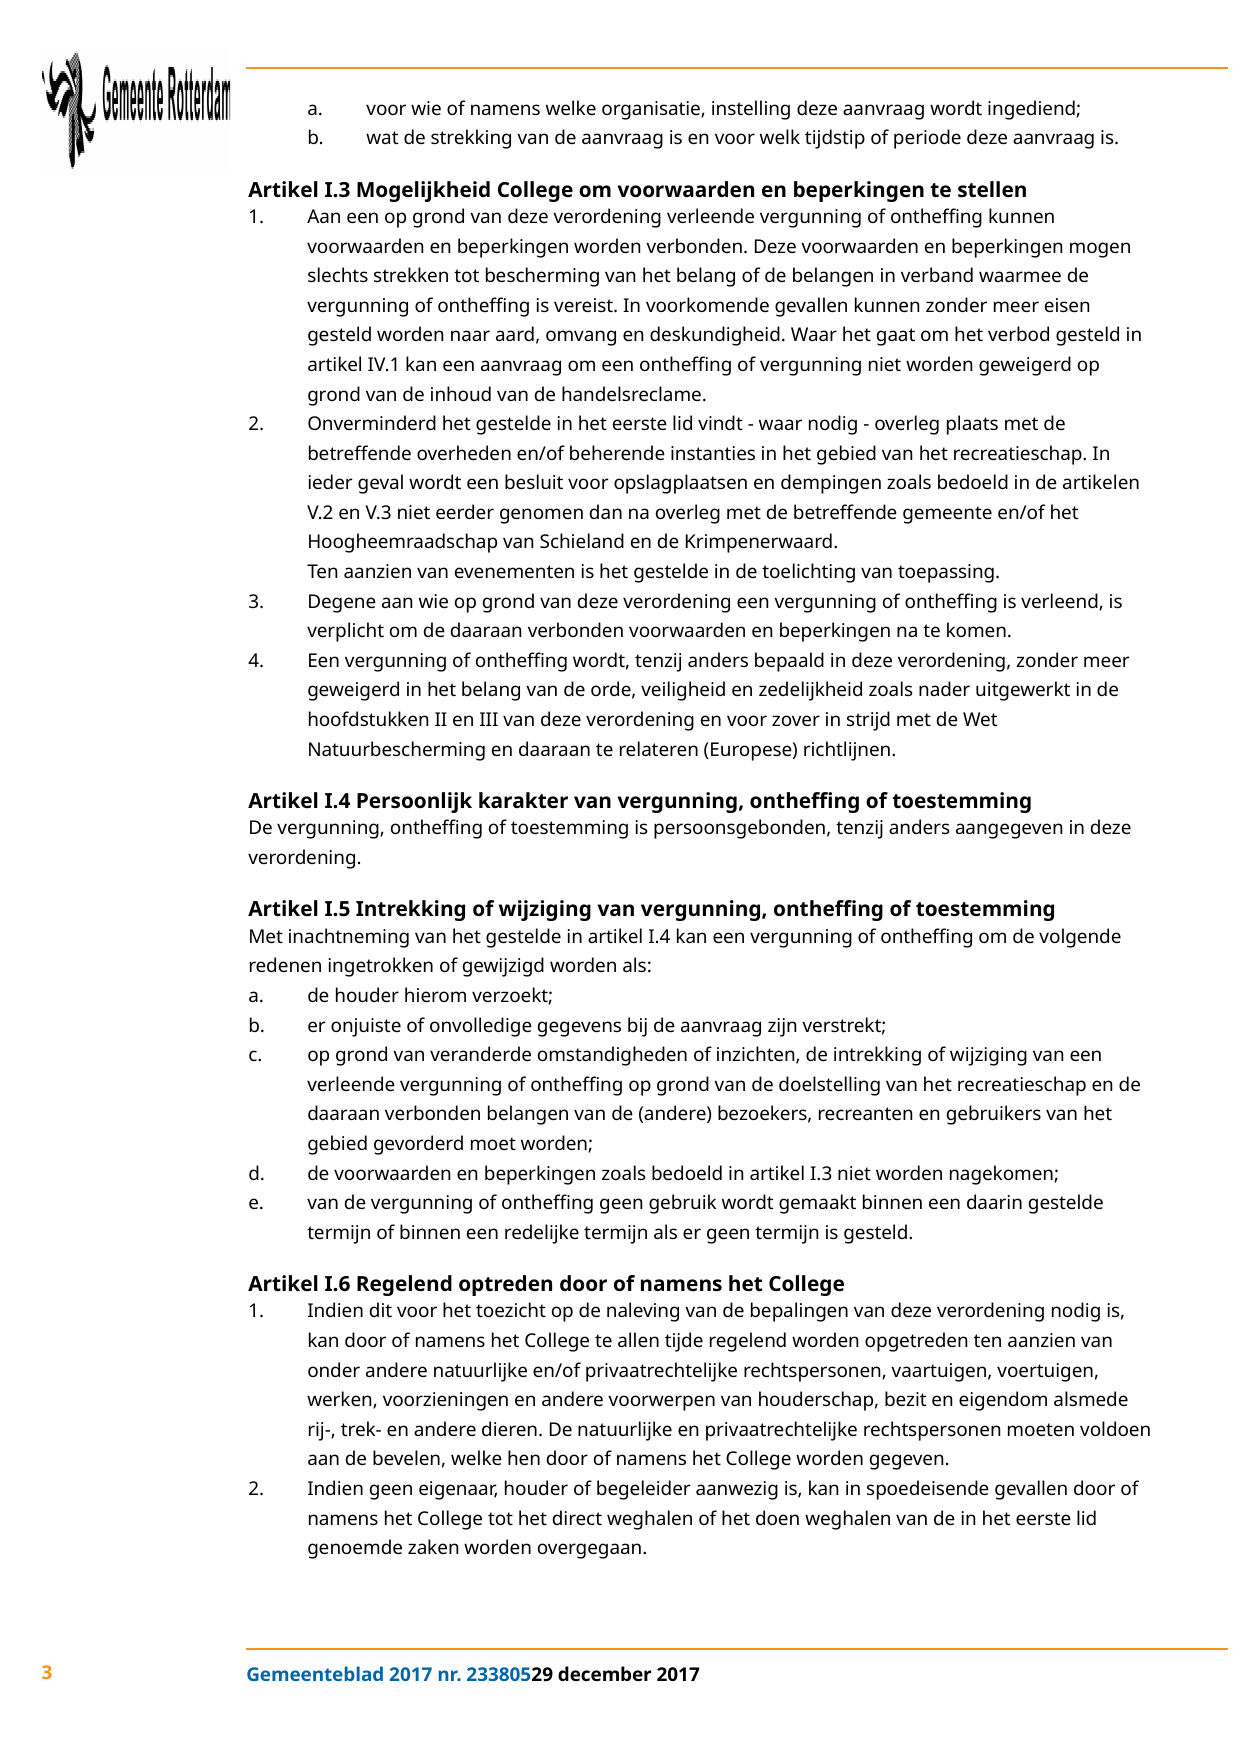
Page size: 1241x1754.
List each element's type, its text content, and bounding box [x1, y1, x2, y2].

list Ten aanzien van evenementen is het gestelde in de toelichting van toepassing. [248, 558, 1152, 584]
text Artikel I.6 Regelend optreden door of namens het College [248, 1269, 1152, 1298]
text Met inachtneming van het gestelde in artikel I.4 kan een vergunning of ontheffing om de volgende redenen ingetrokken of gewijzigd worden als: [248, 923, 1152, 978]
list van de vergunning of ontheffing geen gebruik wordt gemaakt binnen een daarin gestelde termijn of binnen een redelijke termijn als er geen termijn is gesteld. [248, 1189, 1152, 1244]
list Onverminderd het gestelde in het eerste lid vindt - waar nodig - overleg plaats met de betreffende overheden en/of beherende instanties in het gebied van het recreatieschap. In ieder geval wordt een besluit voor opslagplaatsen en dempingen zoals bedoeld in de artikelen V.2 en V.3 niet eerder genomen dan na overleg met de betreffende gemeente en/of het Hoogheemraadschap van Schieland en de Krimpenerwaard. [248, 410, 1152, 554]
list Degene aan wie op grond van deze verordening een vergunning of ontheffing is verleend, is verplicht om de daaraan verbonden voorwaarden en beperkingen na te komen. [248, 588, 1152, 643]
list voor wie of namens welke organisatie, instelling deze aanvraag wordt ingediend; [307, 95, 1152, 121]
picture [41, 47, 231, 172]
list er onjuiste of onvolledige gegevens bij de aanvraag zijn verstrekt; [248, 1012, 1152, 1037]
list Indien dit voor het toezicht op de naleving van de bepalingen van deze verordening nodig is, kan door of namens het College te allen tijde regelend worden opgetreden ten aanzien van onder andere natuurlijke en/of privaatrechtelijke rechtspersonen, vaartuigen, voertuigen, werken, voorzieningen en andere voorwerpen van houderschap, bezit en eigendom alsmede rij-, trek- en andere dieren. De natuurlijke en privaatrechtelijke rechtspersonen moeten voldoen aan de bevelen, welke hen door of namens het College worden gegeven. [248, 1298, 1152, 1471]
text De vergunning, ontheffing of toestemming is persoonsgebonden, tenzij anders aangegeven in deze verordening. [248, 814, 1152, 870]
list de voorwaarden en beperkingen zoals bedoeld in artikel I.3 niet worden nagekomen; [248, 1160, 1152, 1185]
text Artikel I.4 Persoonlijk karakter van vergunning, ontheffing of toestemming [248, 786, 1152, 814]
text Artikel I.3 Mogelijkheid College om voorwaarden en beperkingen te stellen [248, 175, 1152, 203]
list op grond van veranderde omstandigheden of inzichten, de intrekking of wijziging van een verleende vergunning of ontheffing op grond van de doelstelling van het recreatieschap en de daaraan verbonden belangen van de (andere) bezoekers, recreanten en gebruikers van het gebied gevorderd moet worden; [248, 1041, 1152, 1156]
text Artikel I.5 Intrekking of wijziging van vergunning, ontheffing of toestemming [248, 894, 1152, 923]
list Indien geen eigenaar, houder of begeleider aanwezig is, kan in spoedeisende gevallen door of namens het College tot het direct weghalen of het doen weghalen van de in het eerste lid genoemde zaken worden overgegaan. [248, 1475, 1152, 1560]
list Aan een op grond van deze verordening verleende vergunning of ontheffing kunnen voorwaarden en beperkingen worden verbonden. Deze voorwaarden en beperkingen mogen slechts strekken tot bescherming van het belang of de belangen in verband waarmee de vergunning of ontheffing is vereist. In voorkomende gevallen kunnen zonder meer eisen gesteld worden naar aard, omvang en deskundigheid. Waar het gaat om het verbod gesteld in artikel IV.1 kan een aanvraag om een ontheffing of vergunning niet worden geweigerd op grond van de inhoud van de handelsreclame. [248, 203, 1152, 406]
list wat de strekking van de aanvraag is en voor welk tijdstip of periode deze aanvraag is. [307, 124, 1152, 150]
list de houder hierom verzoekt; [248, 982, 1152, 1008]
list Een vergunning of ontheffing wordt, tenzij anders bepaald in deze verordening, zonder meer geweigerd in het belang van de orde, veiligheid en zedelijkheid zoals nader uitgewerkt in de hoofdstukken II en III van deze verordening en voor zover in strijd met de Wet Natuurbescherming en daaraan te relateren (Europese) richtlijnen. [248, 647, 1152, 761]
